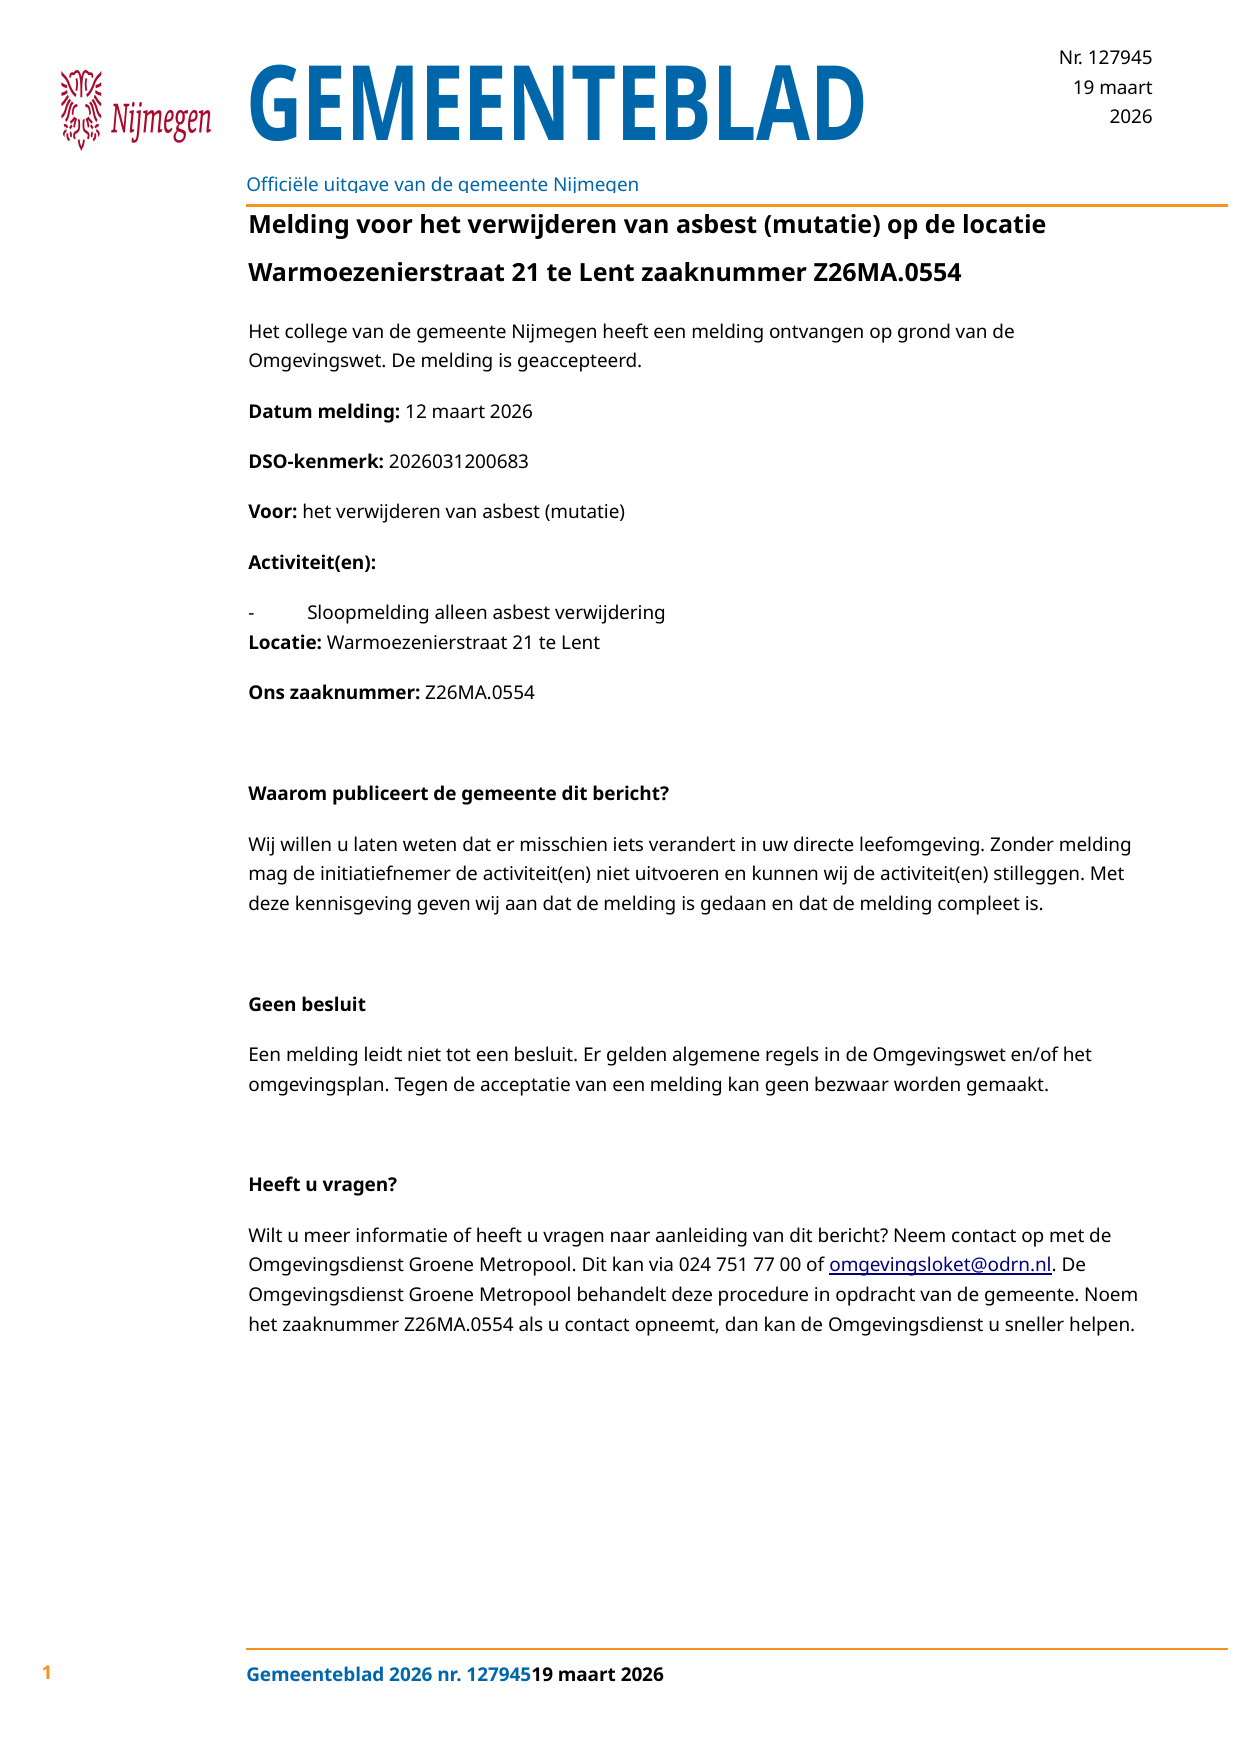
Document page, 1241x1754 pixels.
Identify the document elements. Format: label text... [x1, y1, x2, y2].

text Het college van de gemeente Nijmegen heeft een melding ontvangen op grond van de Omgevingswet. De melding is geaccepteerd. [248, 318, 1152, 373]
text Activiteit(en): [248, 549, 1152, 575]
picture [41, 47, 231, 172]
text Melding voor het verwijderen van asbest (mutatie) op de locatie Warmoezenierstraat 21 te Lent zaaknummer Z26MA.0554 [248, 207, 1152, 288]
list Sloopmelding alleen asbest verwijdering [248, 599, 1152, 625]
text Heeft u vragen? [248, 1172, 1152, 1197]
text Wilt u meer informatie of heeft u vragen naar aanleiding van dit bericht? Neem contact op met de Omgevingsdienst Groene Metropool. Dit kan via 024 751 77 00 of omgevingsloket@odrn.nl. De Omgevingsdienst Groene Metropool behandelt deze procedure in opdracht van de gemeente. Noem het zaaknummer Z26MA.0554 als u contact opneemt, dan kan de Omgevingsdienst u sneller helpen. [248, 1222, 1152, 1337]
text Voor: het verwijderen van asbest (mutatie) [248, 499, 1152, 524]
text Geen besluit [248, 991, 1152, 1017]
text Waarom publiceert de gemeente dit bericht? [248, 780, 1152, 806]
text Een melding leidt niet tot een besluit. Er gelden algemene regels in de Omgevingswet en/of het omgevingsplan. Tegen de acceptatie van een melding kan geen bezwaar worden gemaakt. [248, 1041, 1152, 1097]
text Datum melding: 12 maart 2026 [248, 398, 1152, 424]
text Ons zaaknummer: Z26MA.0554 [248, 679, 1152, 705]
text Wij willen u laten weten dat er misschien iets verandert in uw directe leefomgeving. Zonder melding mag de initiatiefnemer de activiteit(en) niet uitvoeren en kunnen wij de activiteit(en) stilleggen. Met deze kennisgeving geven wij aan dat de melding is gedaan en dat de melding compleet is. [248, 831, 1152, 916]
text Locatie: Warmoezenierstraat 21 te Lent [248, 629, 1152, 655]
text DSO-kenmerk: 2026031200683 [248, 448, 1152, 474]
